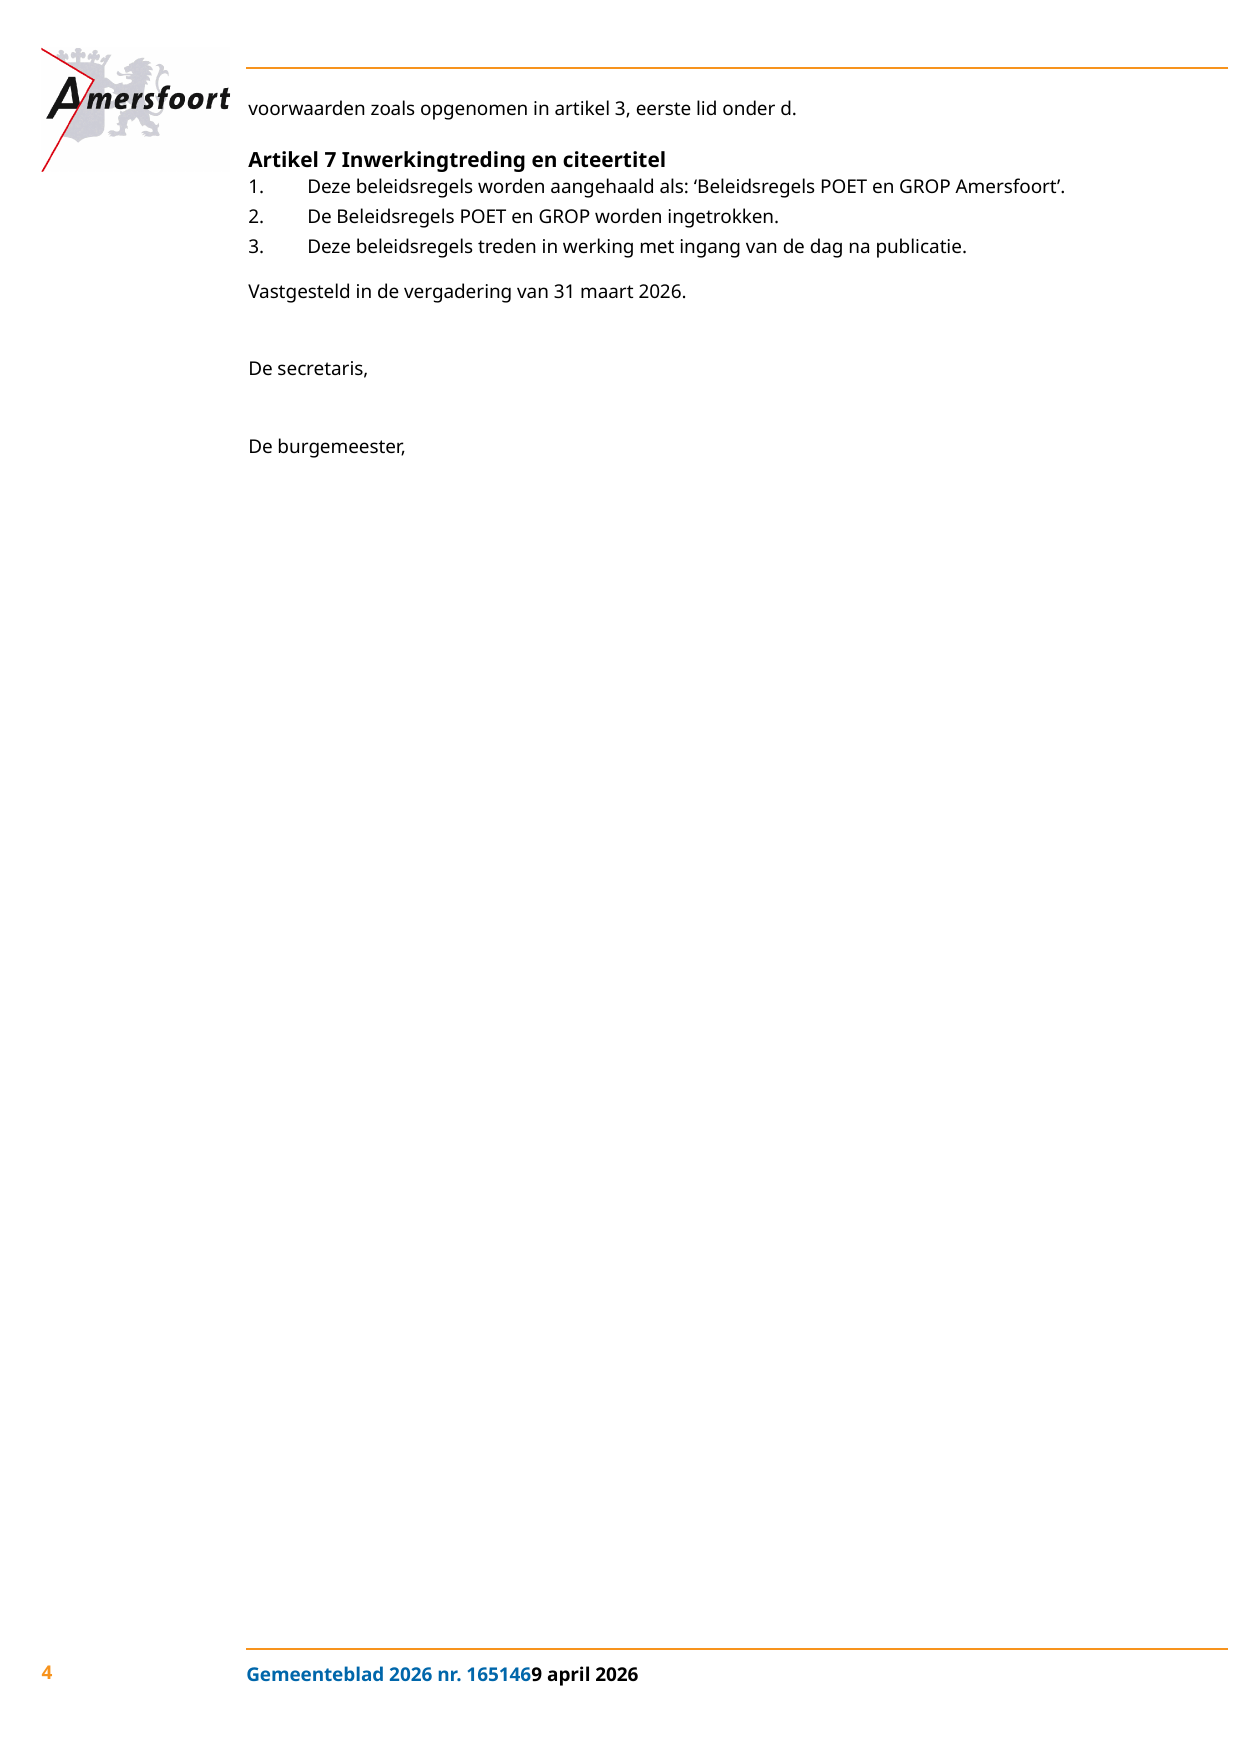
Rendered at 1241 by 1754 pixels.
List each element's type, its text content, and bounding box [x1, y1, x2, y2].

text De burgemeester, [248, 433, 1152, 458]
text Vastgesteld in de vergadering van 31 maart 2026. [248, 278, 1152, 304]
picture [41, 47, 231, 172]
list De Beleidsregels POET en GROP worden ingetrokken. [248, 203, 1152, 229]
list Deze beleidsregels worden aangehaald als: ‘Beleidsregels POET en GROP Amersfoort’. [248, 174, 1152, 199]
text voorwaarden zoals opgenomen in artikel 3, eerste lid onder d. [248, 95, 1152, 121]
text Artikel 7 Inwerkingtreding en citeertitel [248, 145, 1152, 174]
text De secretaris, [248, 356, 1152, 381]
list Deze beleidsregels treden in werking met ingang van de dag na publicatie. [248, 233, 1152, 258]
